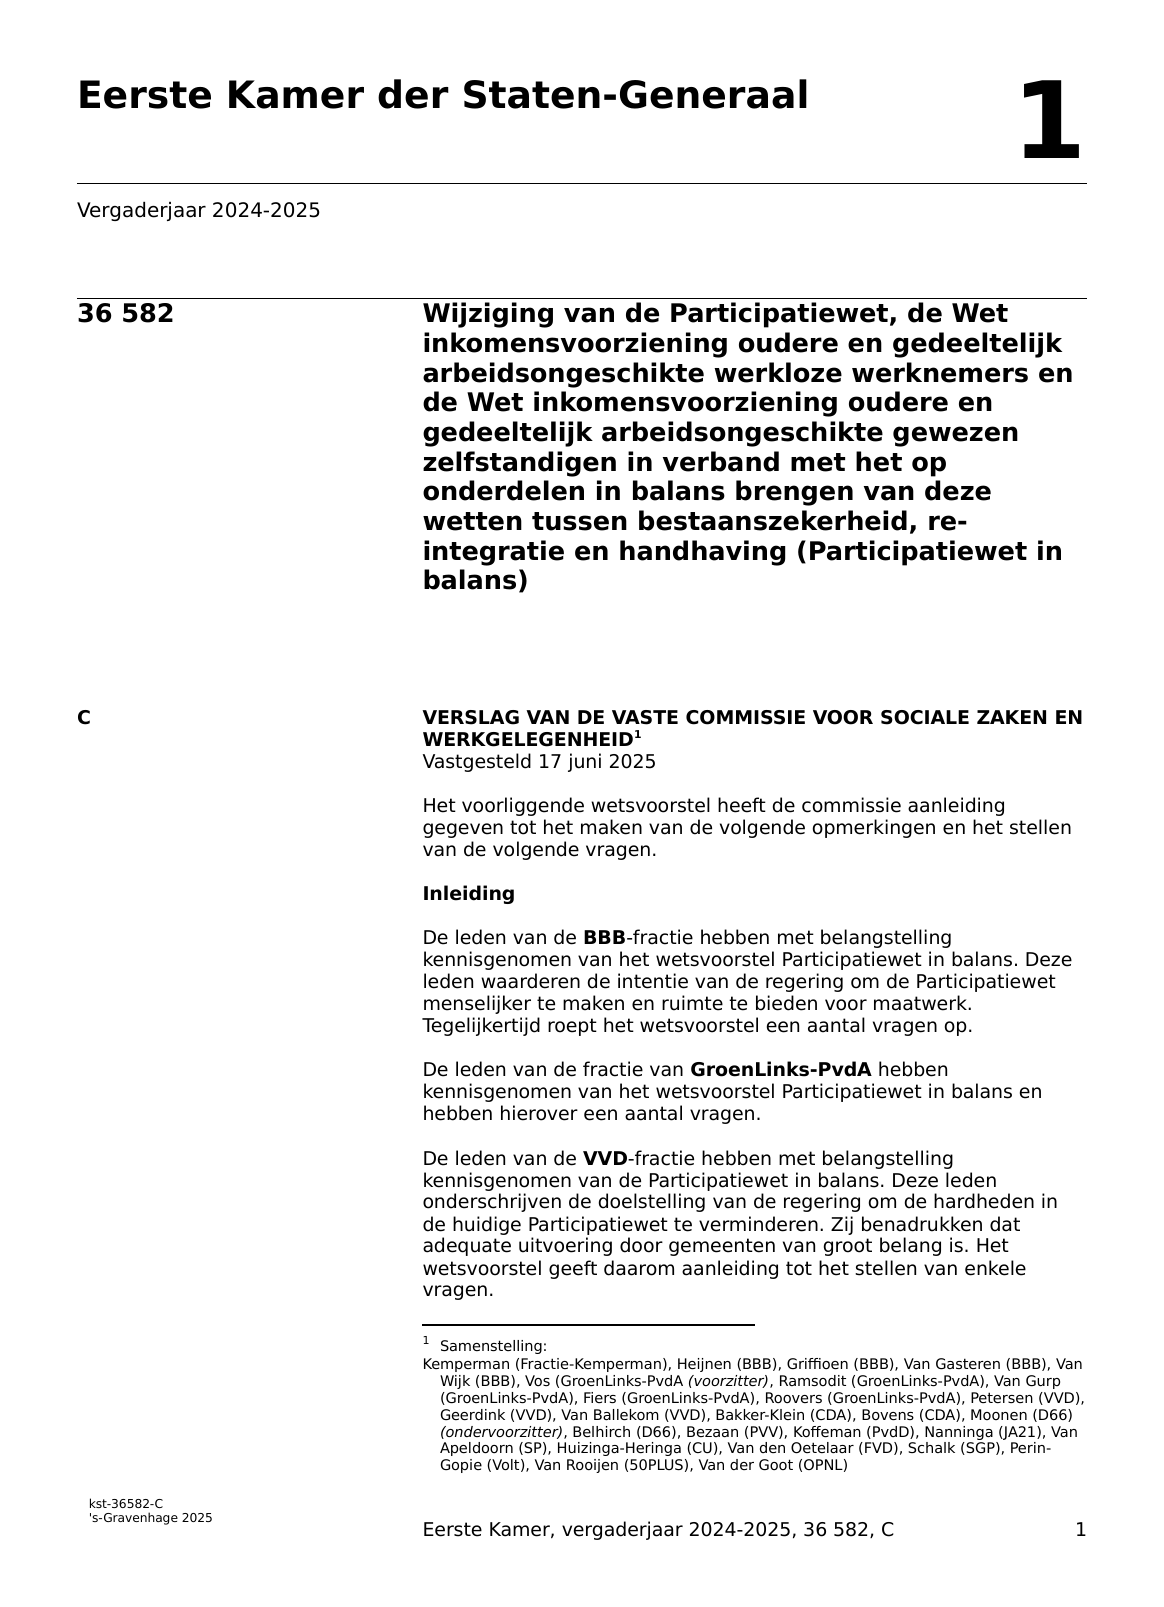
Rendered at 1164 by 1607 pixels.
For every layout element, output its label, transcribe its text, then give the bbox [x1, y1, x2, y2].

table_header 1 [886, 59, 1087, 183]
text Samenstelling: [422, 1334, 1087, 1356]
text 's-Gravenhage 2025 [88, 1511, 323, 1525]
subtitle Inleiding [422, 883, 1087, 905]
subtitle C VERSLAG VAN DE VASTE COMMISSIE VOOR SOCIALE ZAKEN EN WERKGELEGENHEID [77, 707, 1087, 751]
table_cell Vergaderjaar 2024-2025 [77, 184, 1087, 298]
table_header Eerste Kamer der Staten-Generaal [77, 59, 886, 183]
text De leden van de fractie van GroenLinks-PvdA hebben kennisgenomen van het wetsvoorstel Participatiewet in balans en hebben hierover een aantal vragen. [422, 1059, 1087, 1125]
text De leden van de VVD-fractie hebben met belangstelling kennisgenomen van de Participatiewet in balans. Deze leden onderschrijven de doelstelling van de regering om de hardheden in de huidige Participatiewet te verminderen. Zij benadrukken dat adequate uitvoering door gemeenten van groot belang is. Het wetsvoorstel geeft daarom aanleiding tot het stellen van enkele vragen. [422, 1147, 1087, 1301]
text kst-36582-C [88, 1497, 323, 1511]
text Kemperman (Fractie-Kemperman), Heijnen (BBB), Griffioen (BBB), Van Gasteren (BBB), Van Wijk (BBB), Vos (GroenLinks-PvdA (voorzitter), Ramsodit (GroenLinks-PvdA), Van Gurp (GroenLinks-PvdA), Fiers (GroenLinks-PvdA), Roovers (GroenLinks-PvdA), Petersen (VVD), Geerdink (VVD), Van Ballekom (VVD), Bakker-Klein (CDA), Bovens (CDA), Moonen (D66) (ondervoorzitter), Belhirch (D66), Bezaan (PVV), Koffeman (PvdD), Nanninga (JA21), Van Apeldoorn (SP), Huizinga-Heringa (CU), Van den Oetelaar (FVD), Schalk (SGP), Perin-Gopie (Volt), Van Rooijen (50PLUS), Van der Goot (OPNL) [422, 1356, 1087, 1474]
text Vastgesteld 17 juni 2025 [422, 751, 1087, 773]
subtitle 36 582 Wijziging van de Participatiewet, de Wet inkomensvoorziening oudere en gedeeltelijk arbeidsongeschikte werkloze werknemers en de Wet inkomensvoorziening oudere en gedeeltelijk arbeidsongeschikte gewezen zelfstandigen in verband met het op onderdelen in balans brengen van deze wetten tussen bestaanszekerheid, re-integratie en handhaving (Participatiewet in balans) [77, 299, 1087, 596]
text Het voorliggende wetsvoorstel heeft de commissie aanleiding gegeven tot het maken van de volgende opmerkingen en het stellen van de volgende vragen. [422, 795, 1087, 861]
text De leden van de BBB-fractie hebben met belangstelling kennisgenomen van het wetsvoorstel Participatiewet in balans. Deze leden waarderen de intentie van de regering om de Participatiewet menselijker te maken en ruimte te bieden voor maatwerk. Tegelijkertijd roept het wetsvoorstel een aantal vragen op. [422, 927, 1087, 1037]
